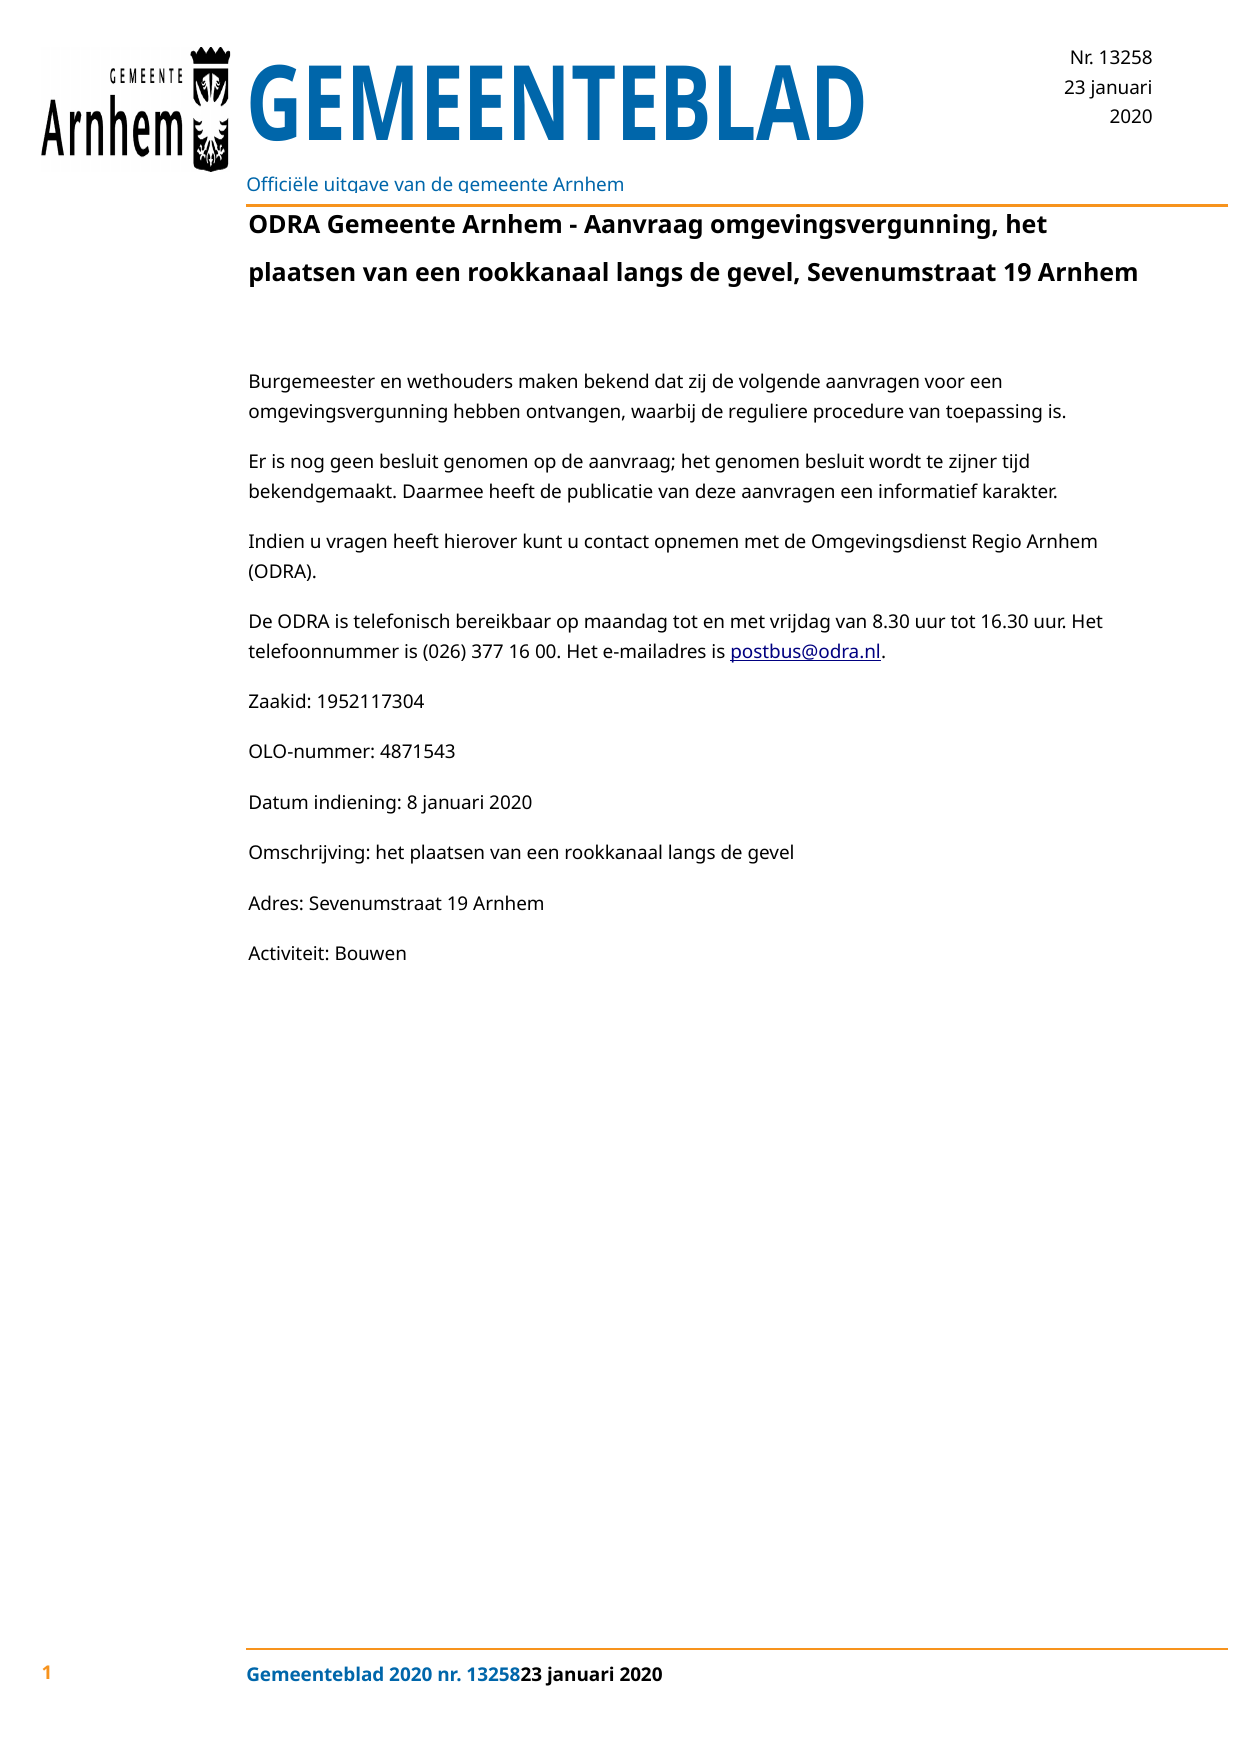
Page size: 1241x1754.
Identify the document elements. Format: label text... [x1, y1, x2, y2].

text De ODRA is telefonisch bereikbaar op maandag tot en met vrijdag van 8.30 uur tot 16.30 uur. Het telefoonnummer is (026) 377 16 00. Het e-mailadres is postbus@odra.nl. [248, 608, 1152, 664]
text Burgemeester en wethouders maken bekend dat zij de volgende aanvragen voor een omgevingsvergunning hebben ontvangen, waarbij de reguliere procedure van toepassing is. [248, 368, 1152, 424]
text Zaakid: 1952117304 [248, 688, 1152, 714]
text Er is nog geen besluit genomen op de aanvraag; het genomen besluit wordt te zijner tijd bekendgemaakt. Daarmee heeft de publicatie van deze aanvragen een informatief karakter. [248, 448, 1152, 504]
text Datum indiening: 8 januari 2020 [248, 789, 1152, 815]
text Indien u vragen heeft hierover kunt u contact opnemen met de Omgevingsdienst Regio Arnhem (ODRA). [248, 528, 1152, 584]
text Omschrijving: het plaatsen van een rookkanaal langs de gevel [248, 839, 1152, 865]
text Activiteit: Bouwen [248, 940, 1152, 966]
picture [41, 47, 231, 172]
text ODRA Gemeente Arnhem - Aanvraag omgevingsvergunning, het plaatsen van een rookkanaal langs de gevel, Sevenumstraat 19 Arnhem [248, 207, 1152, 288]
text Adres: Sevenumstraat 19 Arnhem [248, 890, 1152, 916]
text OLO-nummer: 4871543 [248, 739, 1152, 764]
